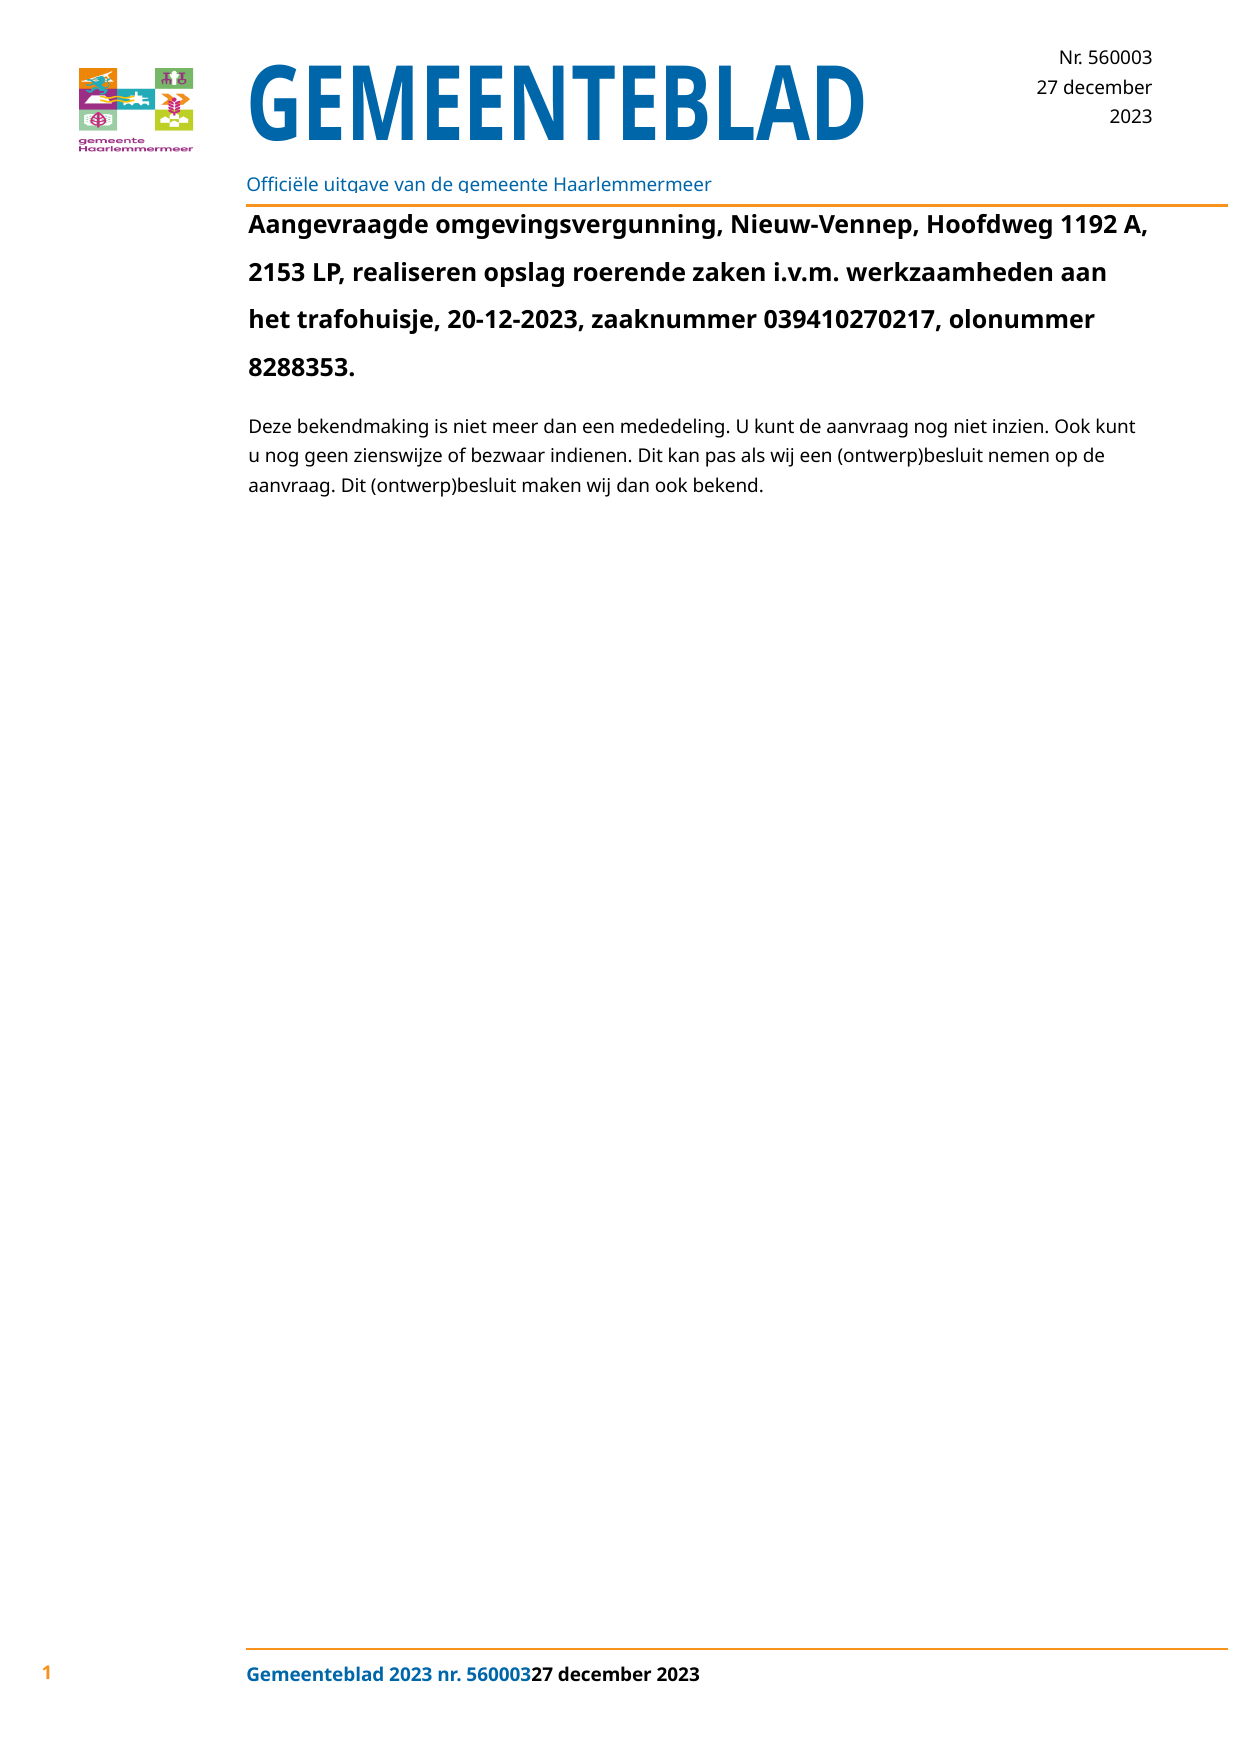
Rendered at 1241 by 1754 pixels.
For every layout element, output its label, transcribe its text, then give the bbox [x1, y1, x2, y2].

picture [41, 47, 231, 172]
text Aangevraagde omgevingsvergunning, Nieuw-Vennep, Hoofdweg 1192 A, 2153 LP, realiseren opslag roerende zaken i.v.m. werkzaamheden aan het trafohuisje, 20-12-2023, zaaknummer 039410270217, olonummer 8288353. [248, 207, 1152, 384]
text Deze bekendmaking is niet meer dan een mededeling. U kunt de aanvraag nog niet inzien. Ook kunt u nog geen zienswijze of bezwaar indienen. Dit kan pas als wij een (ontwerp)besluit nemen op de aanvraag. Dit (ontwerp)besluit maken wij dan ook bekend. [248, 413, 1152, 498]
